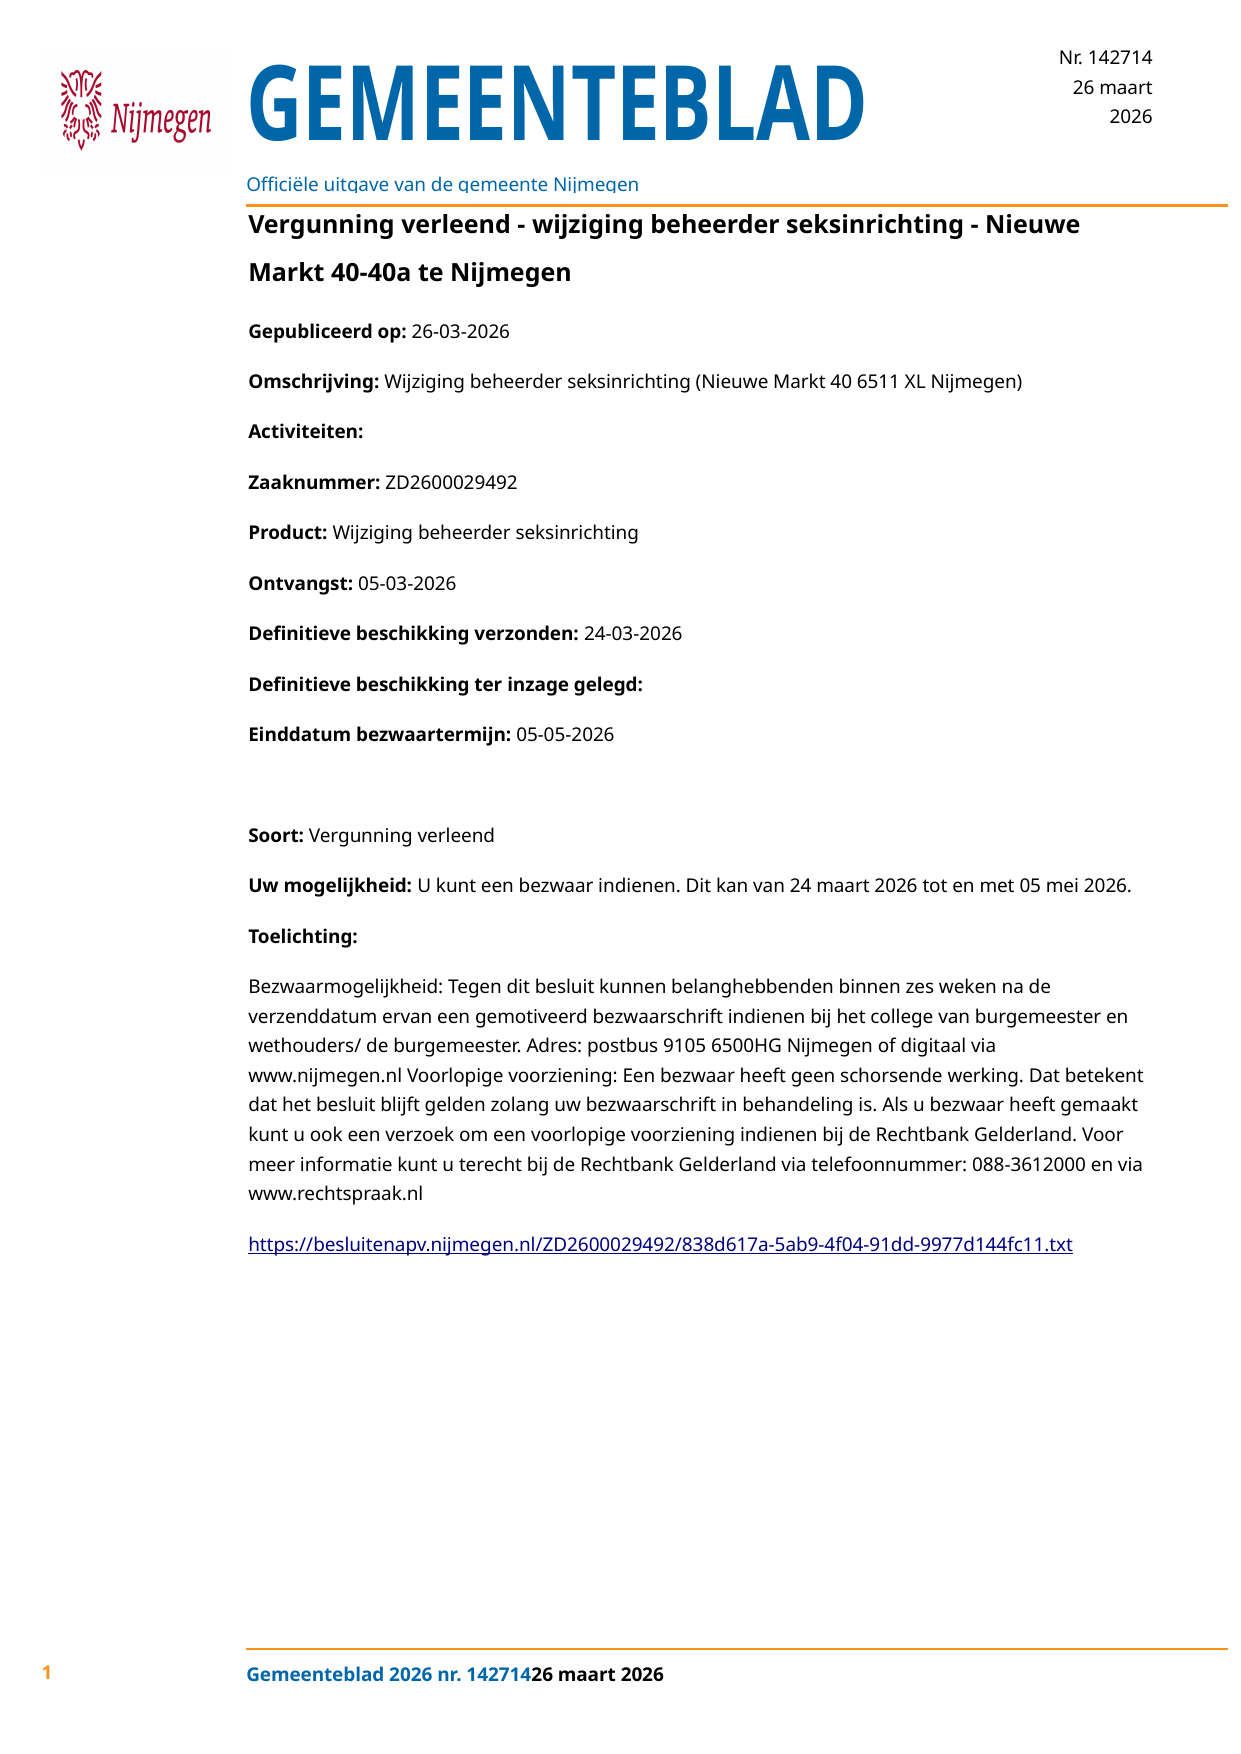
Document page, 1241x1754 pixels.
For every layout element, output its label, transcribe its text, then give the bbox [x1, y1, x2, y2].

text https://besluitenapv.nijmegen.nl/ZD2600029492/838d617a-5ab9-4f04-91dd-9977d144fc11.txt [248, 1231, 1152, 1257]
text Definitieve beschikking ter inzage gelegd: [248, 671, 1152, 697]
text Toelichting: [248, 923, 1152, 949]
text Gepubliceerd op: 26-03-2026 [248, 318, 1152, 344]
text Product: Wijziging beheerder seksinrichting [248, 519, 1152, 545]
text Zaaknummer: ZD2600029492 [248, 469, 1152, 495]
text Bezwaarmogelijkheid: Tegen dit besluit kunnen belanghebbenden binnen zes weken na de verzenddatum ervan een gemotiveerd bezwaarschrift indienen bij het college van burgemeester en wethouders/ de burgemeester. Adres: postbus 9105 6500HG Nijmegen of digitaal via www.nijmegen.nl Voorlopige voorziening: Een bezwaar heeft geen schorsende werking. Dat betekent dat het besluit blijft gelden zolang uw bezwaarschrift in behandeling is. Als u bezwaar heeft gemaakt kunt u ook een verzoek om een voorlopige voorziening indienen bij de Rechtbank Gelderland. Voor meer informatie kunt u terecht bij de Rechtbank Gelderland via telefoonnummer: 088-3612000 en via www.rechtspraak.nl [248, 973, 1152, 1206]
picture [41, 47, 231, 172]
text Ontvangst: 05-03-2026 [248, 570, 1152, 596]
text Omschrijving: Wijziging beheerder seksinrichting (Nieuwe Markt 40 6511 XL Nijmegen) [248, 368, 1152, 394]
text Vergunning verleend - wijziging beheerder seksinrichting - Nieuwe Markt 40-40a te Nijmegen [248, 207, 1152, 288]
text Activiteiten: [248, 419, 1152, 444]
text Uw mogelijkheid: U kunt een bezwaar indienen. Dit kan van 24 maart 2026 tot en met 05 mei 2026. [248, 872, 1152, 898]
text Einddatum bezwaartermijn: 05-05-2026 [248, 721, 1152, 747]
text Definitieve beschikking verzonden: 24-03-2026 [248, 620, 1152, 646]
text Soort: Vergunning verleend [248, 822, 1152, 848]
